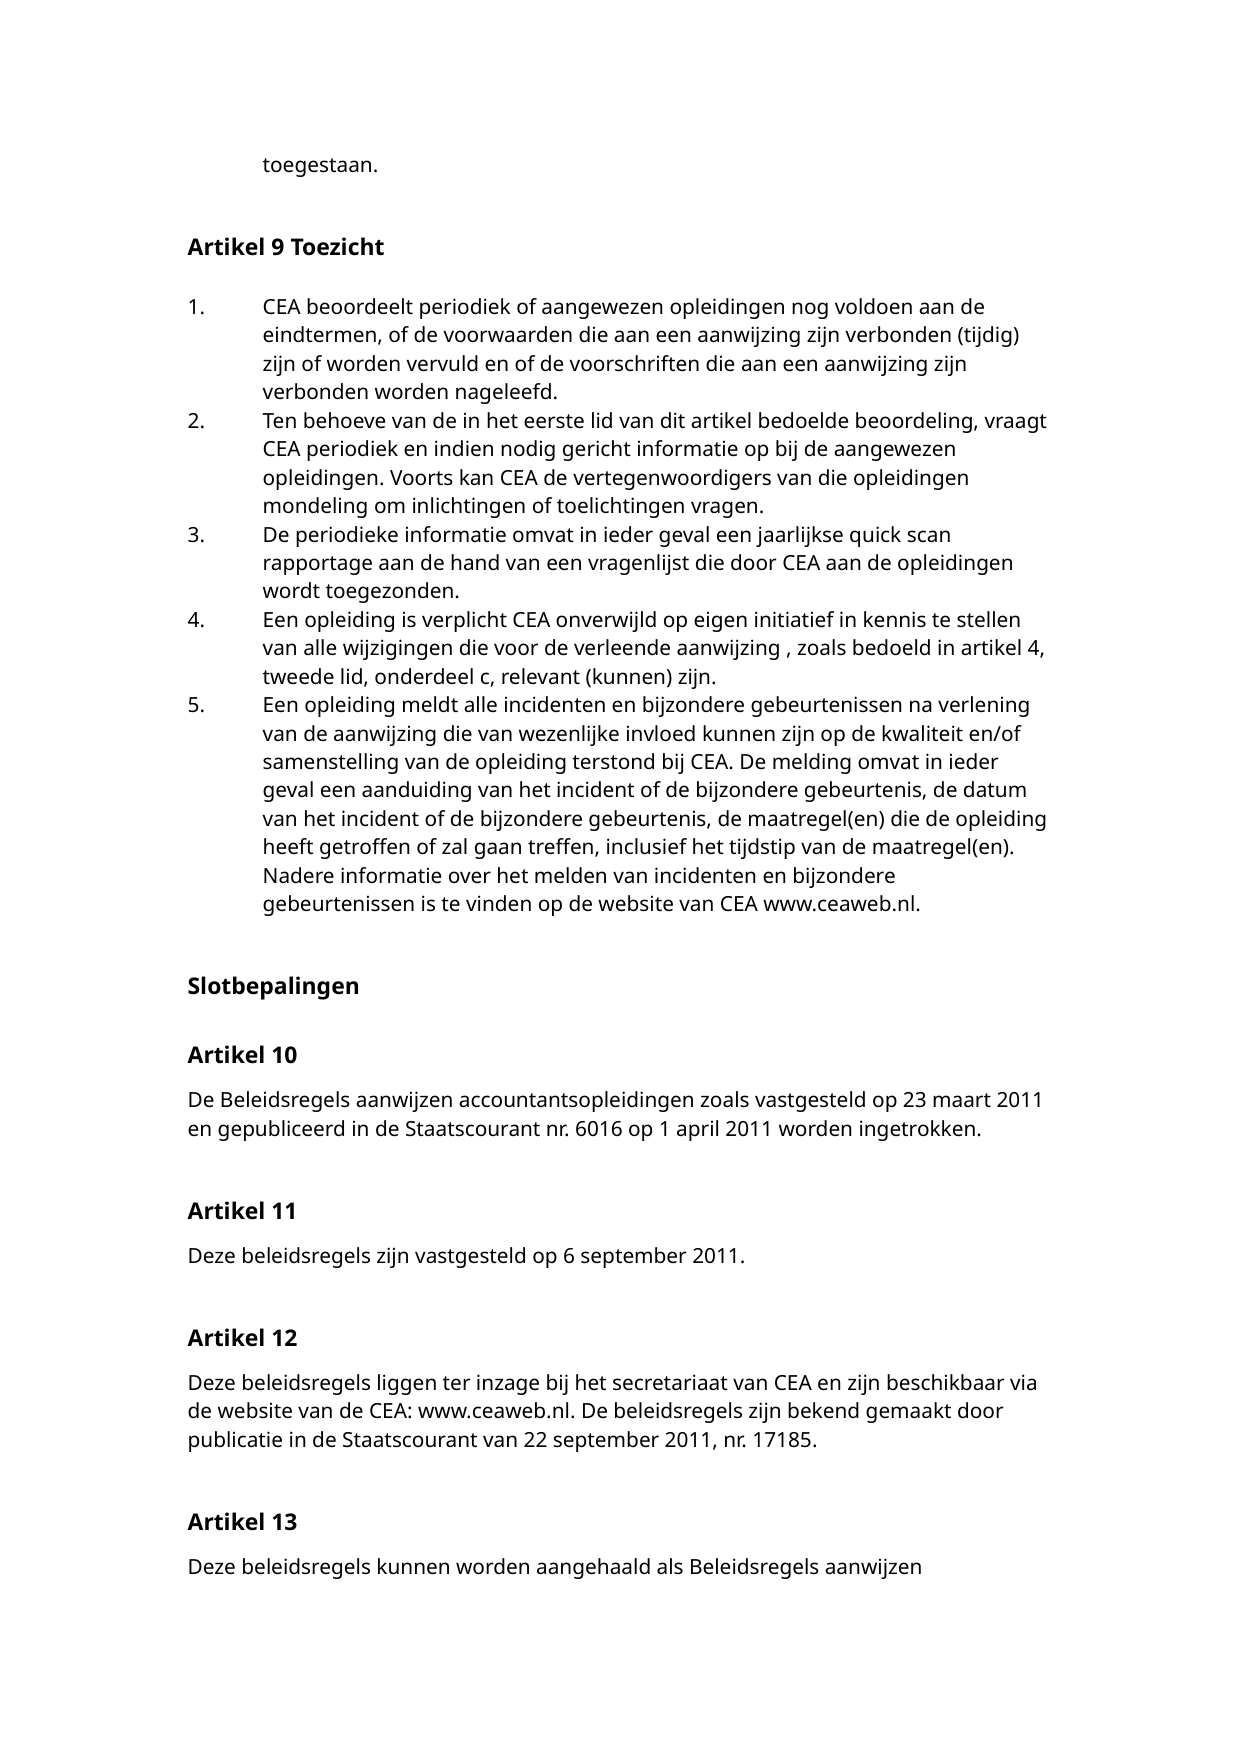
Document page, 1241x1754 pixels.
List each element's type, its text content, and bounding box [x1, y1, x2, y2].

list CEA beoordeelt periodiek of aangewezen opleidingen nog voldoen aan de eindtermen, of de voorwaarden die aan een aanwijzing zijn verbonden (tijdig) zijn of worden vervuld en of de voorschriften die aan een aanwijzing zijn verbonden worden nageleefd. [187, 292, 1053, 406]
text Deze beleidsregels zijn vastgesteld op 6 september 2011. [187, 1241, 1053, 1269]
subtitle Artikel 13 [187, 1506, 1053, 1537]
text Deze beleidsregels kunnen worden aangehaald als Beleidsregels aanwijzen [187, 1552, 1053, 1581]
subtitle Artikel 10 [187, 1039, 1053, 1070]
text Deze beleidsregels liggen ter inzage bij het secretariaat van CEA en zijn beschikbaar via de website van de CEA: www.ceaweb.nl. De beleidsregels zijn bekend gemaakt door publicatie in de Staatscourant van 22 september 2011, nr. 17185. [187, 1368, 1053, 1453]
subtitle Artikel 11 [187, 1195, 1053, 1226]
list Ten behoeve van de in het eerste lid van dit artikel bedoelde beoordeling, vraagt CEA periodiek en indien nodig gericht informatie op bij de aangewezen opleidingen. Voorts kan CEA de vertegenwoordigers van die opleidingen mondeling om inlichtingen of toelichtingen vragen. [187, 406, 1053, 520]
subtitle Slotbepalingen [187, 970, 1053, 1002]
subtitle Artikel 9 Toezicht [187, 231, 1053, 262]
subtitle Artikel 12 [187, 1322, 1053, 1353]
list Een opleiding meldt alle incidenten en bijzondere gebeurtenissen na verlening van de aanwijzing die van wezenlijke invloed kunnen zijn op de kwaliteit en/of samenstelling van de opleiding terstond bij CEA. De melding omvat in ieder geval een aanduiding van het incident of de bijzondere gebeurtenis, de datum van het incident of de bijzondere gebeurtenis, de maatregel(en) die de opleiding heeft getroffen of zal gaan treffen, inclusief het tijdstip van de maatregel(en). Nadere informatie over het melden van incidenten en bijzondere gebeurtenissen is te vinden op de website van CEA www.ceaweb.nl. [187, 690, 1053, 918]
text De Beleidsregels aanwijzen accountantsopleidingen zoals vastgesteld op 23 maart 2011 en gepubliceerd in de Staatscourant nr. 6016 op 1 april 2011 worden ingetrokken. [187, 1085, 1053, 1142]
list Een opleiding is verplicht CEA onverwijld op eigen initiatief in kennis te stellen van alle wijzigingen die voor de verleende aanwijzing , zoals bedoeld in artikel 4, tweede lid, onderdeel c, relevant (kunnen) zijn. [187, 605, 1053, 690]
list toegestaan. [187, 150, 1053, 178]
list De periodieke informatie omvat in ieder geval een jaarlijkse quick scan rapportage aan de hand van een vragenlijst die door CEA aan de opleidingen wordt toegezonden. [187, 520, 1053, 605]
